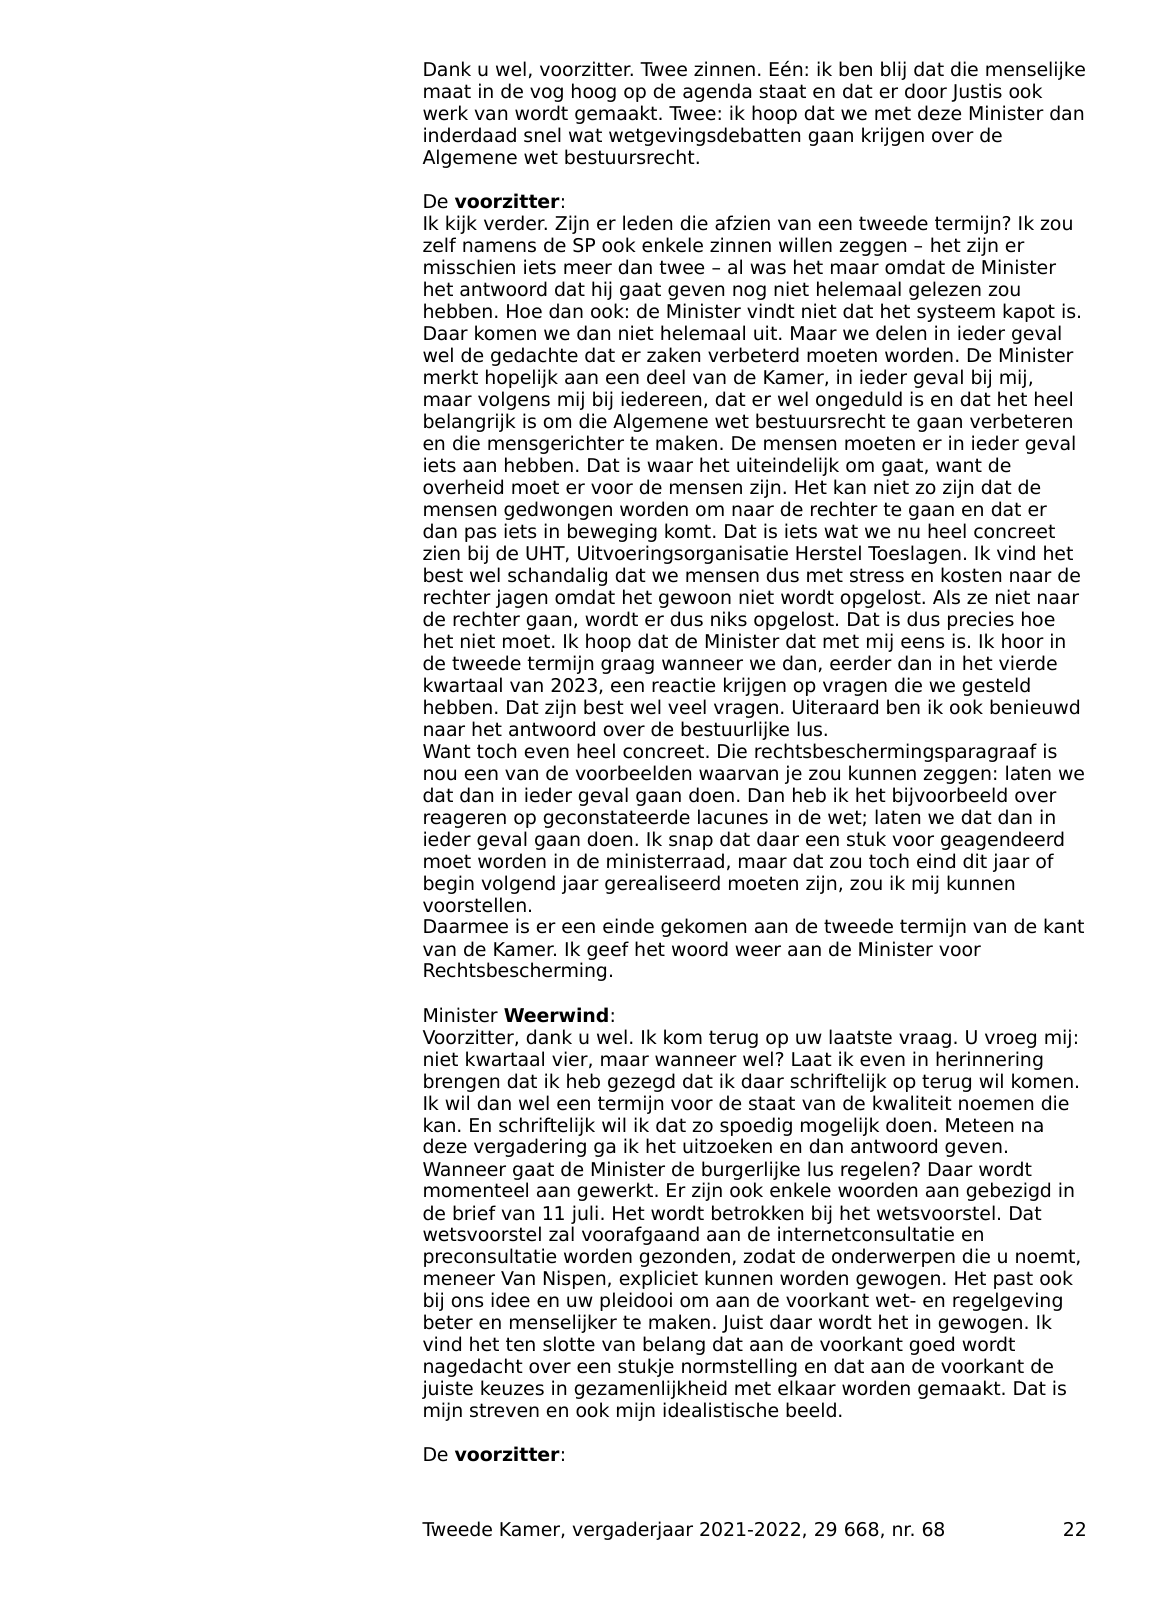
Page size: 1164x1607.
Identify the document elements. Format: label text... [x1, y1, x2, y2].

text Daarmee is er een einde gekomen aan de tweede termijn van de kant van de Kamer. Ik geef het woord weer aan de Minister voor Rechtsbescherming. [422, 916, 1087, 982]
text Dank u wel, voorzitter. Twee zinnen. Eén: ik ben blij dat die menselijke maat in de vog hoog op de agenda staat en dat er door Justis ook werk van wordt gemaakt. Twee: ik hoop dat we met deze Minister dan inderdaad snel wat wetgevingsdebatten gaan krijgen over de Algemene wet bestuursrecht. [422, 59, 1087, 169]
text Want toch even heel concreet. Die rechtsbeschermingsparagraaf is nou een van de voorbeelden waarvan je zou kunnen zeggen: laten we dat dan in ieder geval gaan doen. Dan heb ik het bijvoorbeeld over reageren op geconstateerde lacunes in de wet; laten we dat dan in ieder geval gaan doen. Ik snap dat daar een stuk voor geagendeerd moet worden in de ministerraad, maar dat zou toch eind dit jaar of begin volgend jaar gerealiseerd moeten zijn, zou ik mij kunnen voorstellen. [422, 741, 1087, 916]
text Voorzitter, dank u wel. Ik kom terug op uw laatste vraag. U vroeg mij: niet kwartaal vier, maar wanneer wel? Laat ik even in herinnering brengen dat ik heb gezegd dat ik daar schriftelijk op terug wil komen. Ik wil dan wel een termijn voor de staat van de kwaliteit noemen die kan. En schriftelijk wil ik dat zo spoedig mogelijk doen. Meteen na deze vergadering ga ik het uitzoeken en dan antwoord geven. [422, 1027, 1087, 1158]
text De voorzitter: [422, 1444, 1087, 1466]
text Minister Weerwind: [422, 1004, 1087, 1027]
text Ik kijk verder. Zijn er leden die afzien van een tweede termijn? Ik zou zelf namens de SP ook enkele zinnen willen zeggen – het zijn er misschien iets meer dan twee – al was het maar omdat de Minister het antwoord dat hij gaat geven nog niet helemaal gelezen zou hebben. Hoe dan ook: de Minister vindt niet dat het systeem kapot is. Daar komen we dan niet helemaal uit. Maar we delen in ieder geval wel de gedachte dat er zaken verbeterd moeten worden. De Minister merkt hopelijk aan een deel van de Kamer, in ieder geval bij mij, maar volgens mij bij iedereen, dat er wel ongeduld is en dat het heel belangrijk is om die Algemene wet bestuursrecht te gaan verbeteren en die mensgerichter te maken. De mensen moeten er in ieder geval iets aan hebben. Dat is waar het uiteindelijk om gaat, want de overheid moet er voor de mensen zijn. Het kan niet zo zijn dat de mensen gedwongen worden om naar de rechter te gaan en dat er dan pas iets in beweging komt. Dat is iets wat we nu heel concreet zien bij de UHT, Uitvoeringsorganisatie Herstel Toeslagen. Ik vind het best wel schandalig dat we mensen dus met stress en kosten naar de rechter jagen omdat het gewoon niet wordt opgelost. Als ze niet naar de rechter gaan, wordt er dus niks opgelost. Dat is dus precies hoe het niet moet. Ik hoop dat de Minister dat met mij eens is. Ik hoor in de tweede termijn graag wanneer we dan, eerder dan in het vierde kwartaal van 2023, een reactie krijgen op vragen die we gesteld hebben. Dat zijn best wel veel vragen. Uiteraard ben ik ook benieuwd naar het antwoord over de bestuurlijke lus. [422, 213, 1087, 741]
text Wanneer gaat de Minister de burgerlijke lus regelen? Daar wordt momenteel aan gewerkt. Er zijn ook enkele woorden aan gebezigd in de brief van 11 juli. Het wordt betrokken bij het wetsvoorstel. Dat wetsvoorstel zal voorafgaand aan de internetconsultatie en preconsultatie worden gezonden, zodat de onderwerpen die u noemt, meneer Van Nispen, expliciet kunnen worden gewogen. Het past ook bij ons idee en uw pleidooi om aan de voorkant wet- en regelgeving beter en menselijker te maken. Juist daar wordt het in gewogen. Ik vind het ten slotte van belang dat aan de voorkant goed wordt nagedacht over een stukje normstelling en dat aan de voorkant de juiste keuzes in gezamenlijkheid met elkaar worden gemaakt. Dat is mijn streven en ook mijn idealistische beeld. [422, 1158, 1087, 1422]
text De voorzitter: [422, 191, 1087, 213]
